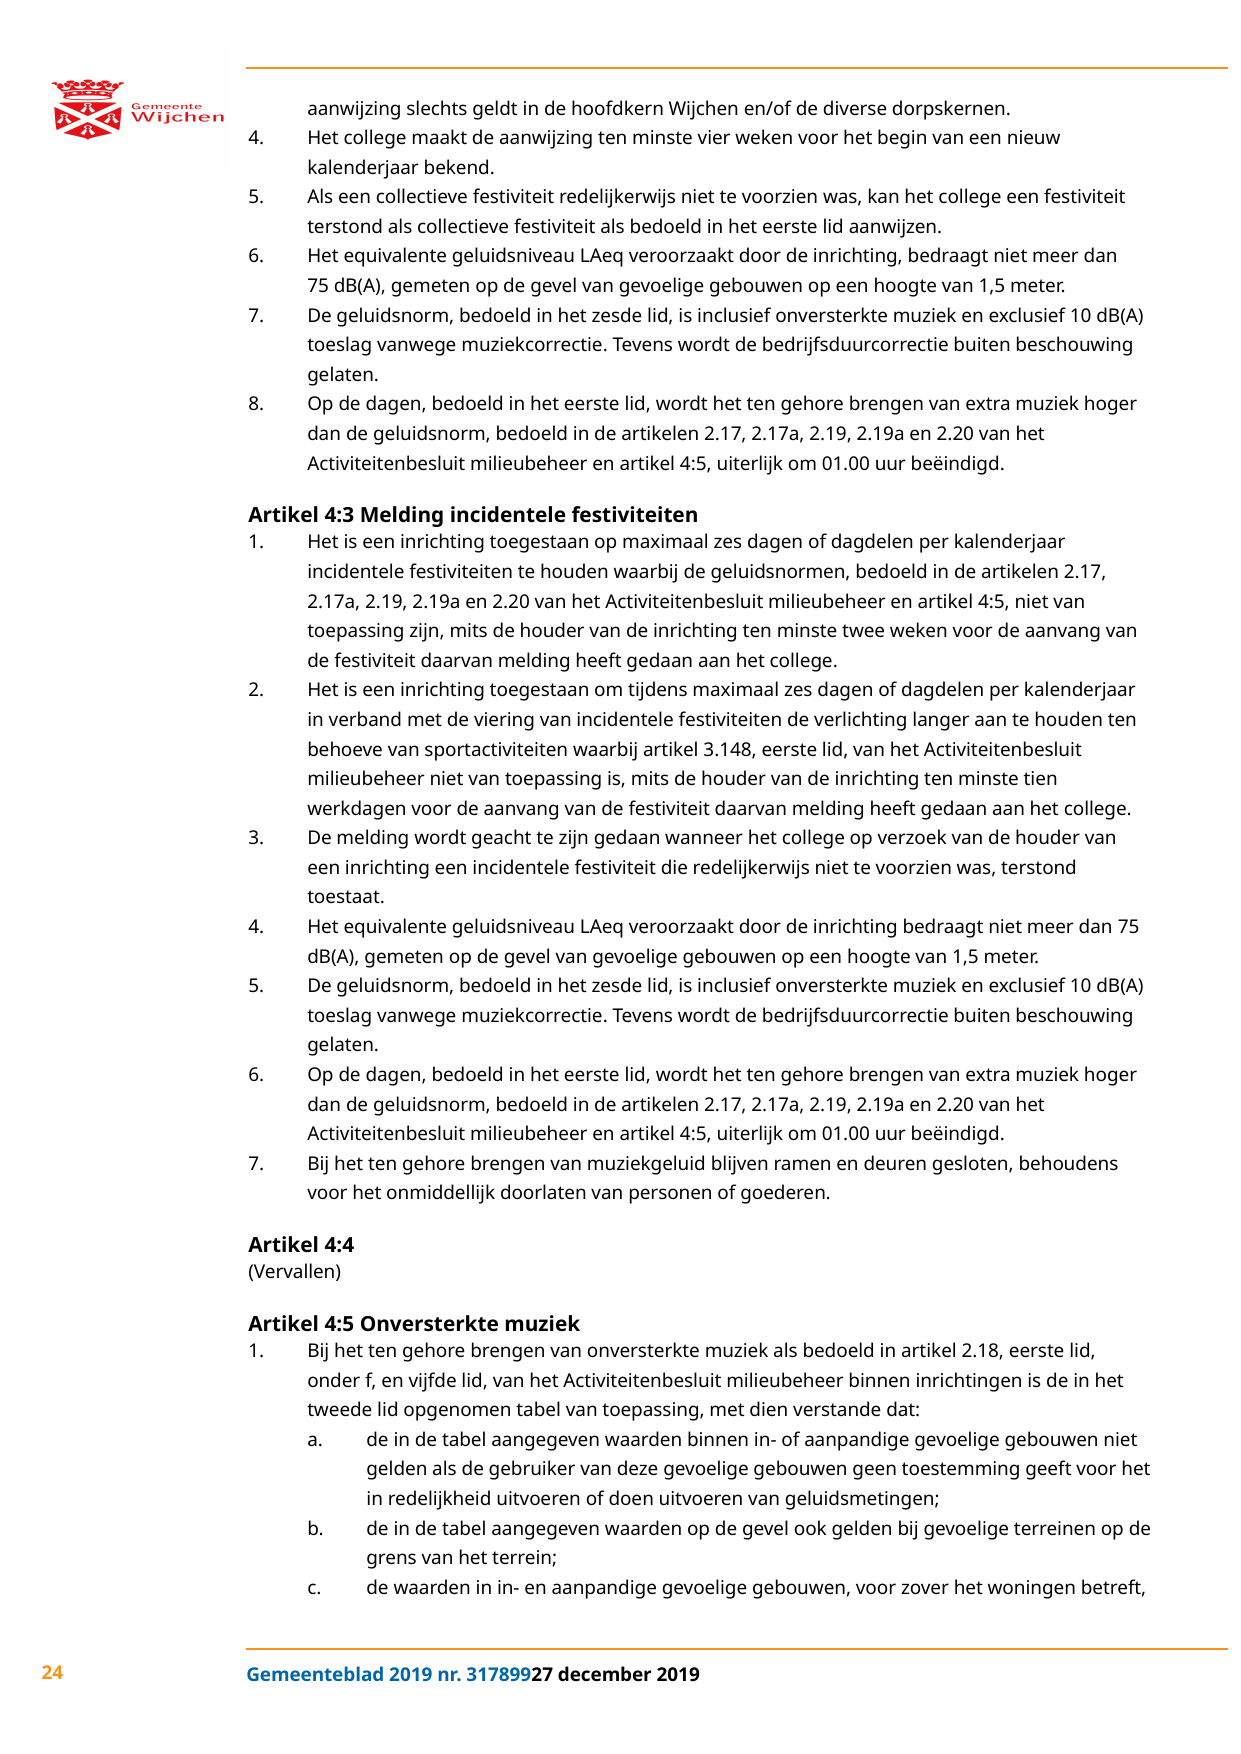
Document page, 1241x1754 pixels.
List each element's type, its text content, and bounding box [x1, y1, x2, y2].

text Artikel 4:4 [248, 1230, 1152, 1258]
list De geluidsnorm, bedoeld in het zesde lid, is inclusief onversterkte muziek en exclusief 10 dB(A) toeslag vanwege muziekcorrectie. Tevens wordt de bedrijfsduurcorrectie buiten beschouwing gelaten. [248, 302, 1152, 387]
list de in de tabel aangegeven waarden binnen in- of aanpandige gevoelige gebouwen niet gelden als de gebruiker van deze gevoelige gebouwen geen toestemming geeft voor het in redelijkheid uitvoeren of doen uitvoeren van geluidsmetingen; [307, 1426, 1152, 1511]
list de waarden in in- en aanpandige gevoelige gebouwen, voor zover het woningen betreft, [307, 1574, 1152, 1599]
list Het is een inrichting toegestaan om tijdens maximaal zes dagen of dagdelen per kalenderjaar in verband met de viering van incidentele festiviteiten de verlichting langer aan te houden ten behoeve van sportactiviteiten waarbij artikel 3.148, eerste lid, van het Activiteitenbesluit milieubeheer niet van toepassing is, mits de houder van de inrichting ten minste tien werkdagen voor de aanvang van de festiviteit daarvan melding heeft gedaan aan het college. [248, 677, 1152, 821]
list Het is een inrichting toegestaan op maximaal zes dagen of dagdelen per kalenderjaar incidentele festiviteiten te houden waarbij de geluidsnormen, bedoeld in de artikelen 2.17, 2.17a, 2.19, 2.19a en 2.20 van het Activiteitenbesluit milieubeheer en artikel 4:5, niet van toepassing zijn, mits de houder van de inrichting ten minste twee weken voor de aanvang van de festiviteit daarvan melding heeft gedaan aan het college. [248, 529, 1152, 673]
list Bij het ten gehore brengen van onversterkte muziek als bedoeld in artikel 2.18, eerste lid, onder f, en vijfde lid, van het Activiteitenbesluit milieubeheer binnen inrichtingen is de in het tweede lid opgenomen tabel van toepassing, met dien verstande dat: [248, 1337, 1152, 1422]
list De melding wordt geacht te zijn gedaan wanneer het college op verzoek van de houder van een inrichting een incidentele festiviteit die redelijkerwijs niet te voorzien was, terstond toestaat. [248, 824, 1152, 909]
list aanwijzing slechts geldt in de hoofdkern Wijchen en/of de diverse dorpskernen. [248, 95, 1152, 121]
list Als een collectieve festiviteit redelijkerwijs niet te voorzien was, kan het college een festiviteit terstond als collectieve festiviteit als bedoeld in het eerste lid aanwijzen. [248, 183, 1152, 239]
text Artikel 4:3 Melding incidentele festiviteiten [248, 500, 1152, 529]
text (Vervallen) [248, 1258, 1152, 1284]
list Het equivalente geluidsniveau LAeq veroorzaakt door de inrichting, bedraagt niet meer dan 75 dB(A), gemeten op de gevel van gevoelige gebouwen op een hoogte van 1,5 meter. [248, 243, 1152, 298]
list de in de tabel aangegeven waarden op de gevel ook gelden bij gevoelige terreinen op de grens van het terrein; [307, 1515, 1152, 1570]
list Het equivalente geluidsniveau LAeq veroorzaakt door de inrichting bedraagt niet meer dan 75 dB(A), gemeten op de gevel van gevoelige gebouwen op een hoogte van 1,5 meter. [248, 913, 1152, 968]
list Het college maakt de aanwijzing ten minste vier weken voor het begin van een nieuw kalenderjaar bekend. [248, 124, 1152, 180]
text Artikel 4:5 Onversterkte muziek [248, 1309, 1152, 1337]
list De geluidsnorm, bedoeld in het zesde lid, is inclusief onversterkte muziek en exclusief 10 dB(A) toeslag vanwege muziekcorrectie. Tevens wordt de bedrijfsduurcorrectie buiten beschouwing gelaten. [248, 972, 1152, 1057]
list Bij het ten gehore brengen van muziekgeluid blijven ramen en deuren gesloten, behoudens voor het onmiddellijk doorlaten van personen of goederen. [248, 1150, 1152, 1205]
list Op de dagen, bedoeld in het eerste lid, wordt het ten gehore brengen van extra muziek hoger dan de geluidsnorm, bedoeld in de artikelen 2.17, 2.17a, 2.19, 2.19a en 2.20 van het Activiteitenbesluit milieubeheer en artikel 4:5, uiterlijk om 01.00 uur beëindigd. [248, 391, 1152, 476]
list Op de dagen, bedoeld in het eerste lid, wordt het ten gehore brengen van extra muziek hoger dan de geluidsnorm, bedoeld in de artikelen 2.17, 2.17a, 2.19, 2.19a en 2.20 van het Activiteitenbesluit milieubeheer en artikel 4:5, uiterlijk om 01.00 uur beëindigd. [248, 1061, 1152, 1146]
picture [41, 47, 231, 172]
